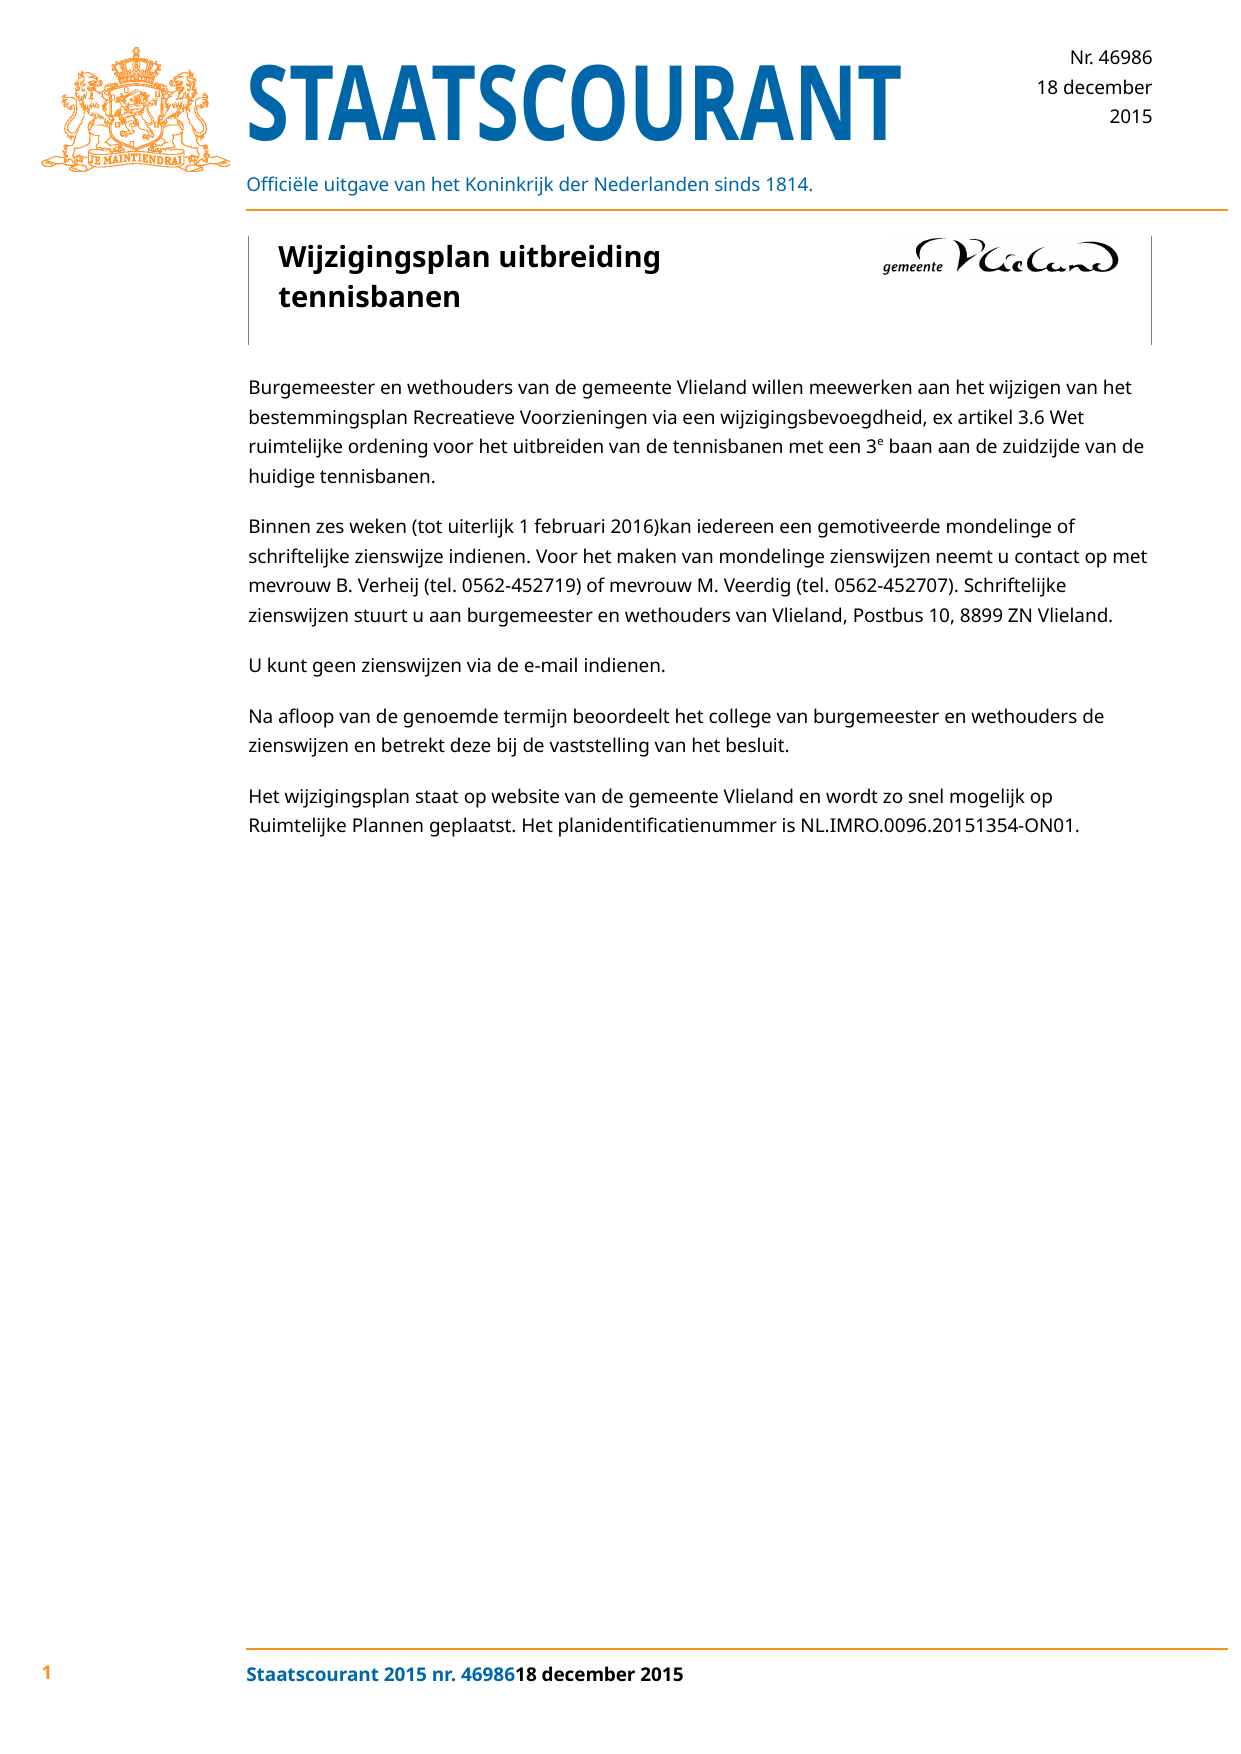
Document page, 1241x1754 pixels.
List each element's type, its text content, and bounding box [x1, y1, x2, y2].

picture [41, 47, 231, 172]
text Het wijzigingsplan staat op website van de gemeente Vlieland en wordt zo snel mogelijk op Ruimtelijke Plannen geplaatst. Het planidentificatienummer is NL.IMRO.0096.20151354-ON01. [248, 783, 1152, 838]
text Na afloop van de genoemde termijn beoordeelt het college van burgemeester en wethouders de zienswijzen en betrekt deze bij de vaststelling van het besluit. [248, 703, 1152, 758]
text Burgemeester en wethouders van de gemeente Vlieland willen meewerken aan het wijzigen van het bestemmingsplan Recreatieve Voorzieningen via een wijzigingsbevoegdheid, ex artikel 3.6 Wet ruimtelijke ordening voor het uitbreiden van de tennisbanen met een 3e baan aan de zuidzijde van de huidige tennisbanen. [248, 374, 1152, 489]
text U kunt geen zienswijzen via de e-mail indienen. [248, 653, 1152, 678]
text Binnen zes weken (tot uiterlijk 1 februari 2016)kan iedereen een gemotiveerde mondelinge of schriftelijke zienswijze indienen. Voor het maken van mondelinge zienswijzen neemt u contact op met mevrouw B. Verheij (tel. 0562-452719) of mevrouw M. Veerdig (tel. 0562-452707). Schriftelijke zienswijzen stuurt u aan burgemeester en wethouders van Vlieland, Postbus 10, 8899 ZN Vlieland. [248, 513, 1152, 628]
table_header [850, 236, 1151, 345]
picture [882, 236, 1119, 276]
table_header Wijzigingsplan uitbreiding tennisbanen [249, 236, 850, 345]
